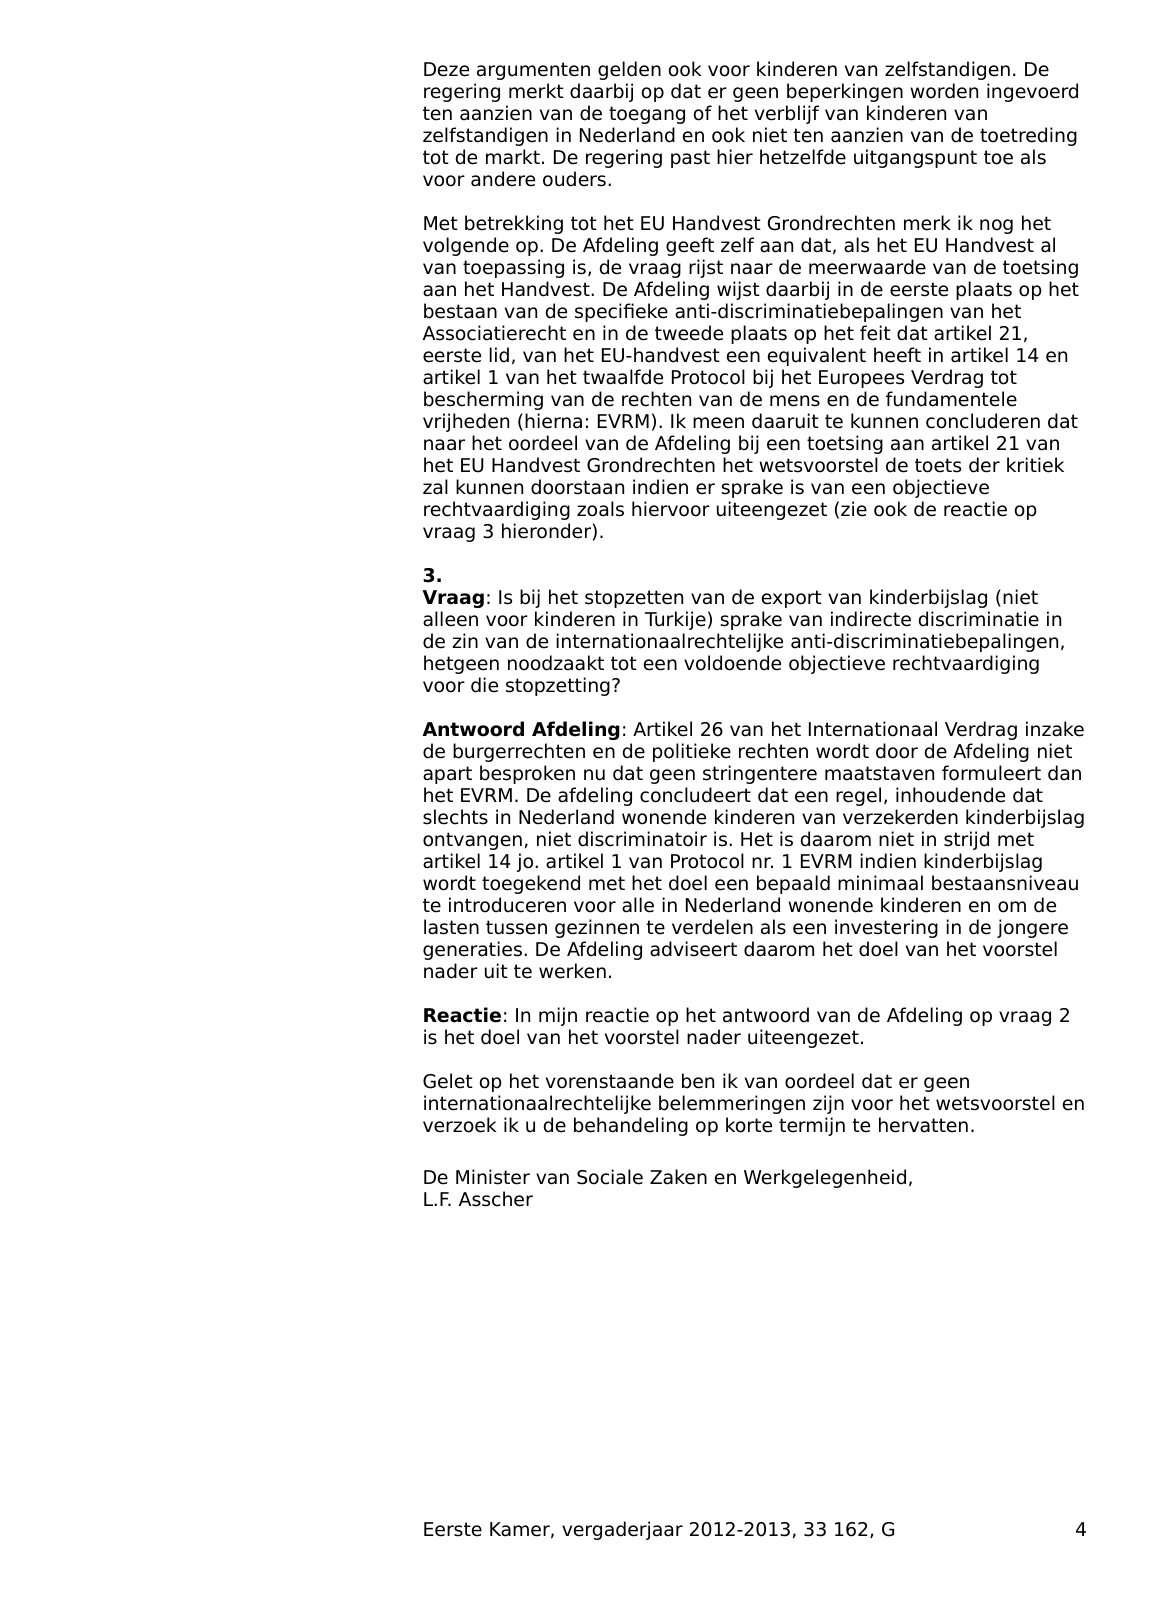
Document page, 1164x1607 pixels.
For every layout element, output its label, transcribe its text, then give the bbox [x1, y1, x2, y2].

text De Minister van Sociale Zaken en Werkgelegenheid, L.F. Asscher [422, 1167, 1087, 1211]
text Gelet op het vorenstaande ben ik van oordeel dat er geen internationaalrechtelijke belemmeringen zijn voor het wetsvoorstel en verzoek ik u de behandeling op korte termijn te hervatten. [422, 1071, 1087, 1137]
text Deze argumenten gelden ook voor kinderen van zelfstandigen. De regering merkt daarbij op dat er geen beperkingen worden ingevoerd ten aanzien van de toegang of het verblijf van kinderen van zelfstandigen in Nederland en ook niet ten aanzien van de toetreding tot de markt. De regering past hier hetzelfde uitgangspunt toe als voor andere ouders. [422, 59, 1087, 191]
text 3. [422, 565, 1087, 587]
text Antwoord Afdeling: Artikel 26 van het Internationaal Verdrag inzake de burgerrechten en de politieke rechten wordt door de Afdeling niet apart besproken nu dat geen stringentere maatstaven formuleert dan het EVRM. De afdeling concludeert dat een regel, inhoudende dat slechts in Nederland wonende kinderen van verzekerden kinderbijslag ontvangen, niet discriminatoir is. Het is daarom niet in strijd met artikel 14 jo. artikel 1 van Protocol nr. 1 EVRM indien kinderbijslag wordt toegekend met het doel een bepaald minimaal bestaansniveau te introduceren voor alle in Nederland wonende kinderen en om de lasten tussen gezinnen te verdelen als een investering in de jongere generaties. De Afdeling adviseert daarom het doel van het voorstel nader uit te werken. [422, 719, 1087, 983]
text Reactie: In mijn reactie op het antwoord van de Afdeling op vraag 2 is het doel van het voorstel nader uiteengezet. [422, 1005, 1087, 1049]
text Met betrekking tot het EU Handvest Grondrechten merk ik nog het volgende op. De Afdeling geeft zelf aan dat, als het EU Handvest al van toepassing is, de vraag rijst naar de meerwaarde van de toetsing aan het Handvest. De Afdeling wijst daarbij in de eerste plaats op het bestaan van de specifieke anti-discriminatiebepalingen van het Associatierecht en in de tweede plaats op het feit dat artikel 21, eerste lid, van het EU-handvest een equivalent heeft in artikel 14 en artikel 1 van het twaalfde Protocol bij het Europees Verdrag tot bescherming van de rechten van de mens en de fundamentele vrijheden (hierna: EVRM). Ik meen daaruit te kunnen concluderen dat naar het oordeel van de Afdeling bij een toetsing aan artikel 21 van het EU Handvest Grondrechten het wetsvoorstel de toets der kritiek zal kunnen doorstaan indien er sprake is van een objectieve rechtvaardiging zoals hiervoor uiteengezet (zie ook de reactie op vraag 3 hieronder). [422, 213, 1087, 543]
text Vraag: Is bij het stopzetten van de export van kinderbijslag (niet alleen voor kinderen in Turkije) sprake van indirecte discriminatie in de zin van de internationaalrechtelijke anti-discriminatiebepalingen, hetgeen noodzaakt tot een voldoende objectieve rechtvaardiging voor die stopzetting? [422, 587, 1087, 697]
